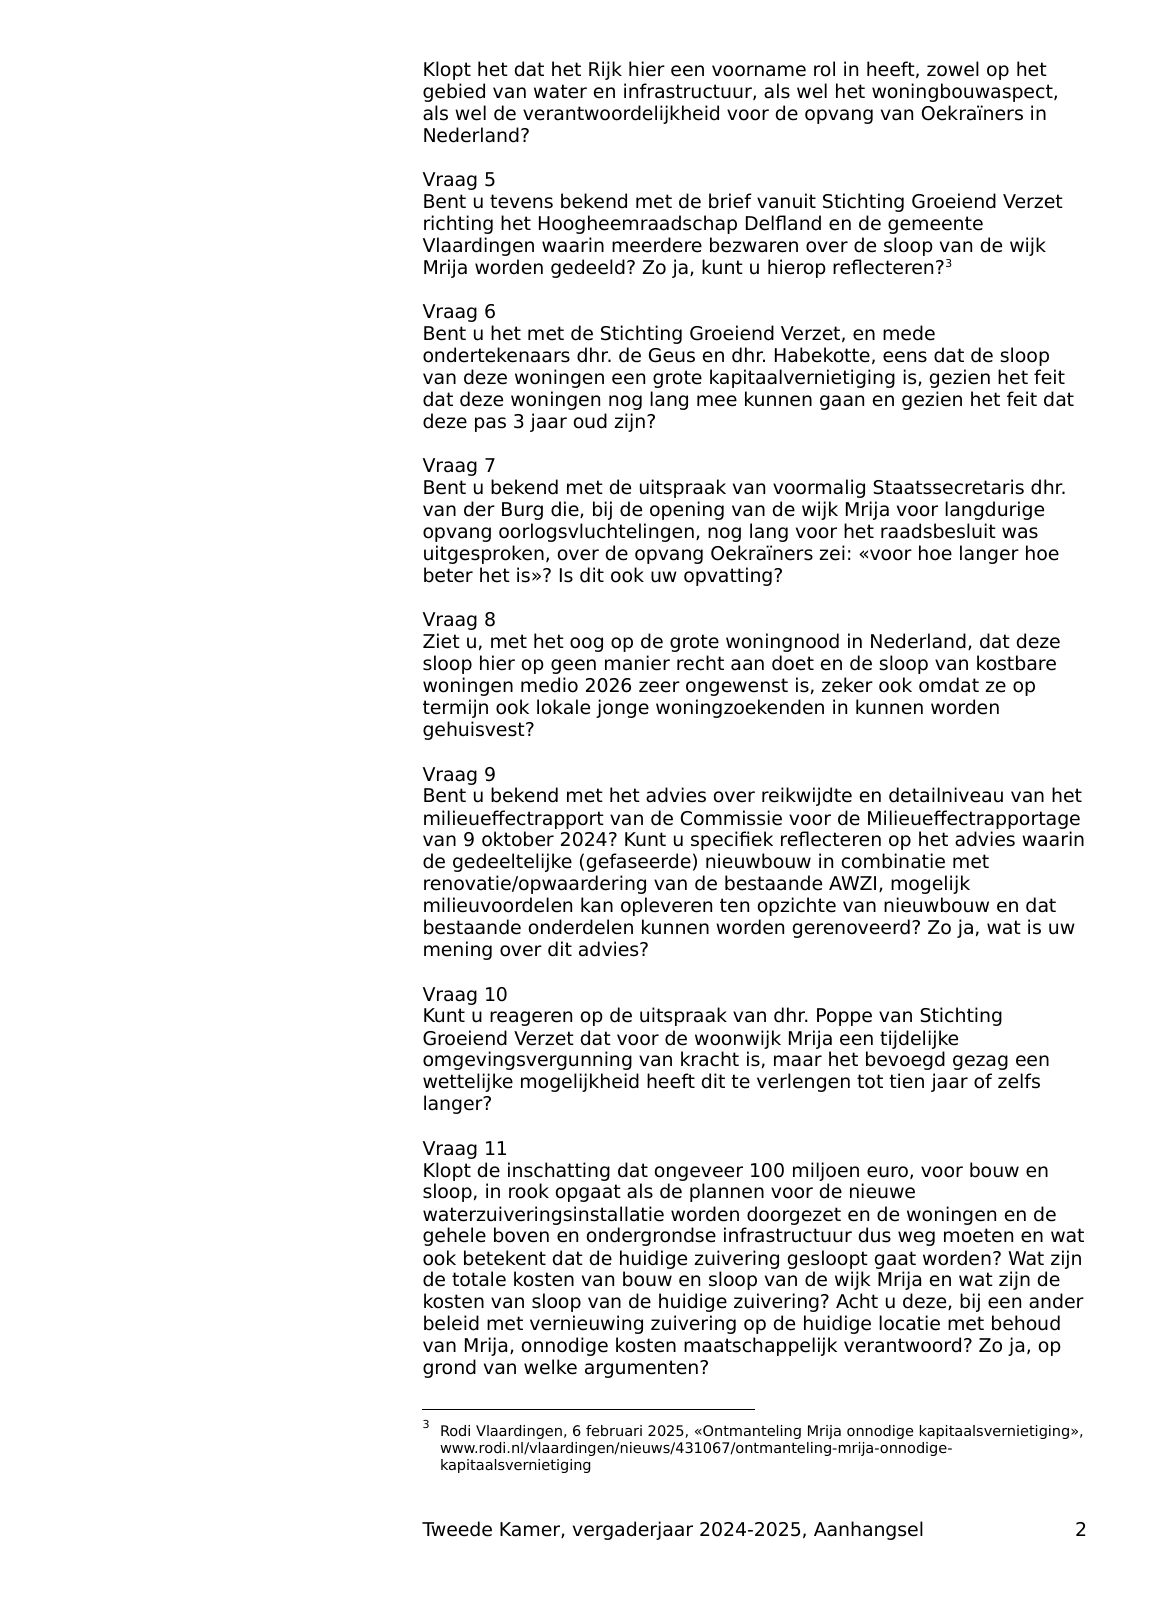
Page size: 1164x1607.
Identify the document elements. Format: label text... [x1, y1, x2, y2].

text Bent u het met de Stichting Groeiend Verzet, en mede ondertekenaars dhr. de Geus en dhr. Habekotte, eens dat de sloop van deze woningen een grote kapitaalvernietiging is, gezien het feit dat deze woningen nog lang mee kunnen gaan en gezien het feit dat deze pas 3 jaar oud zijn? [422, 323, 1087, 433]
text Bent u bekend met de uitspraak van voormalig Staatssecretaris dhr. van der Burg die, bij de opening van de wijk Mrija voor langdurige opvang oorlogsvluchtelingen, nog lang voor het raadsbesluit was uitgesproken, over de opvang Oekraïners zei: «voor hoe langer hoe beter het is»? Is dit ook uw opvatting? [422, 477, 1087, 587]
text Klopt de inschatting dat ongeveer 100 miljoen euro, voor bouw en sloop, in rook opgaat als de plannen voor de nieuwe waterzuiveringsinstallatie worden doorgezet en de woningen en de gehele boven en ondergrondse infrastructuur dus weg moeten en wat ook betekent dat de huidige zuivering gesloopt gaat worden? Wat zijn de totale kosten van bouw en sloop van de wijk Mrija en wat zijn de kosten van sloop van de huidige zuivering? Acht u deze, bij een ander beleid met vernieuwing zuivering op de huidige locatie met behoud van Mrija, onnodige kosten maatschappelijk verantwoord? Zo ja, op grond van welke argumenten? [422, 1159, 1087, 1379]
text Ziet u, met het oog op de grote woningnood in Nederland, dat deze sloop hier op geen manier recht aan doet en de sloop van kostbare woningen medio 2026 zeer ongewenst is, zeker ook omdat ze op termijn ook lokale jonge woningzoekenden in kunnen worden gehuisvest? [422, 631, 1087, 741]
text Vraag 7 [422, 455, 1087, 477]
text Vraag 5 [422, 169, 1087, 191]
text Bent u tevens bekend met de brief vanuit Stichting Groeiend Verzet richting het Hoogheemraadschap Delfland en de gemeente Vlaardingen waarin meerdere bezwaren over de sloop van de wijk Mrija worden gedeeld? Zo ja, kunt u hierop reflecteren? [422, 191, 1087, 279]
text Vraag 6 [422, 301, 1087, 323]
text Bent u bekend met het advies over reikwijdte en detailniveau van het milieueffectrapport van de Commissie voor de Milieueffectrapportage van 9 oktober 2024? Kunt u specifiek reflecteren op het advies waarin de gedeeltelijke (gefaseerde) nieuwbouw in combinatie met renovatie/opwaardering van de bestaande AWZI, mogelijk milieuvoordelen kan opleveren ten opzichte van nieuwbouw en dat bestaande onderdelen kunnen worden gerenoveerd? Zo ja, wat is uw mening over dit advies? [422, 785, 1087, 961]
text Vraag 9 [422, 763, 1087, 785]
text Klopt het dat het Rijk hier een voorname rol in heeft, zowel op het gebied van water en infrastructuur, als wel het woningbouwaspect, als wel de verantwoordelijkheid voor de opvang van Oekraïners in Nederland? [422, 59, 1087, 147]
text Vraag 11 [422, 1137, 1087, 1159]
text Kunt u reageren op de uitspraak van dhr. Poppe van Stichting Groeiend Verzet dat voor de woonwijk Mrija een tijdelijke omgevingsvergunning van kracht is, maar het bevoegd gezag een wettelijke mogelijkheid heeft dit te verlengen tot tien jaar of zelfs langer? [422, 1005, 1087, 1115]
text Vraag 8 [422, 609, 1087, 631]
text Vraag 10 [422, 983, 1087, 1005]
text Rodi Vlaardingen, 6 februari 2025, «Ontmanteling Mrija onnodige kapitaalsvernietiging», www.rodi.nl/vlaardingen/nieuws/431067/ontmanteling-mrija-onnodige-kapitaalsvernietiging [422, 1418, 1087, 1474]
